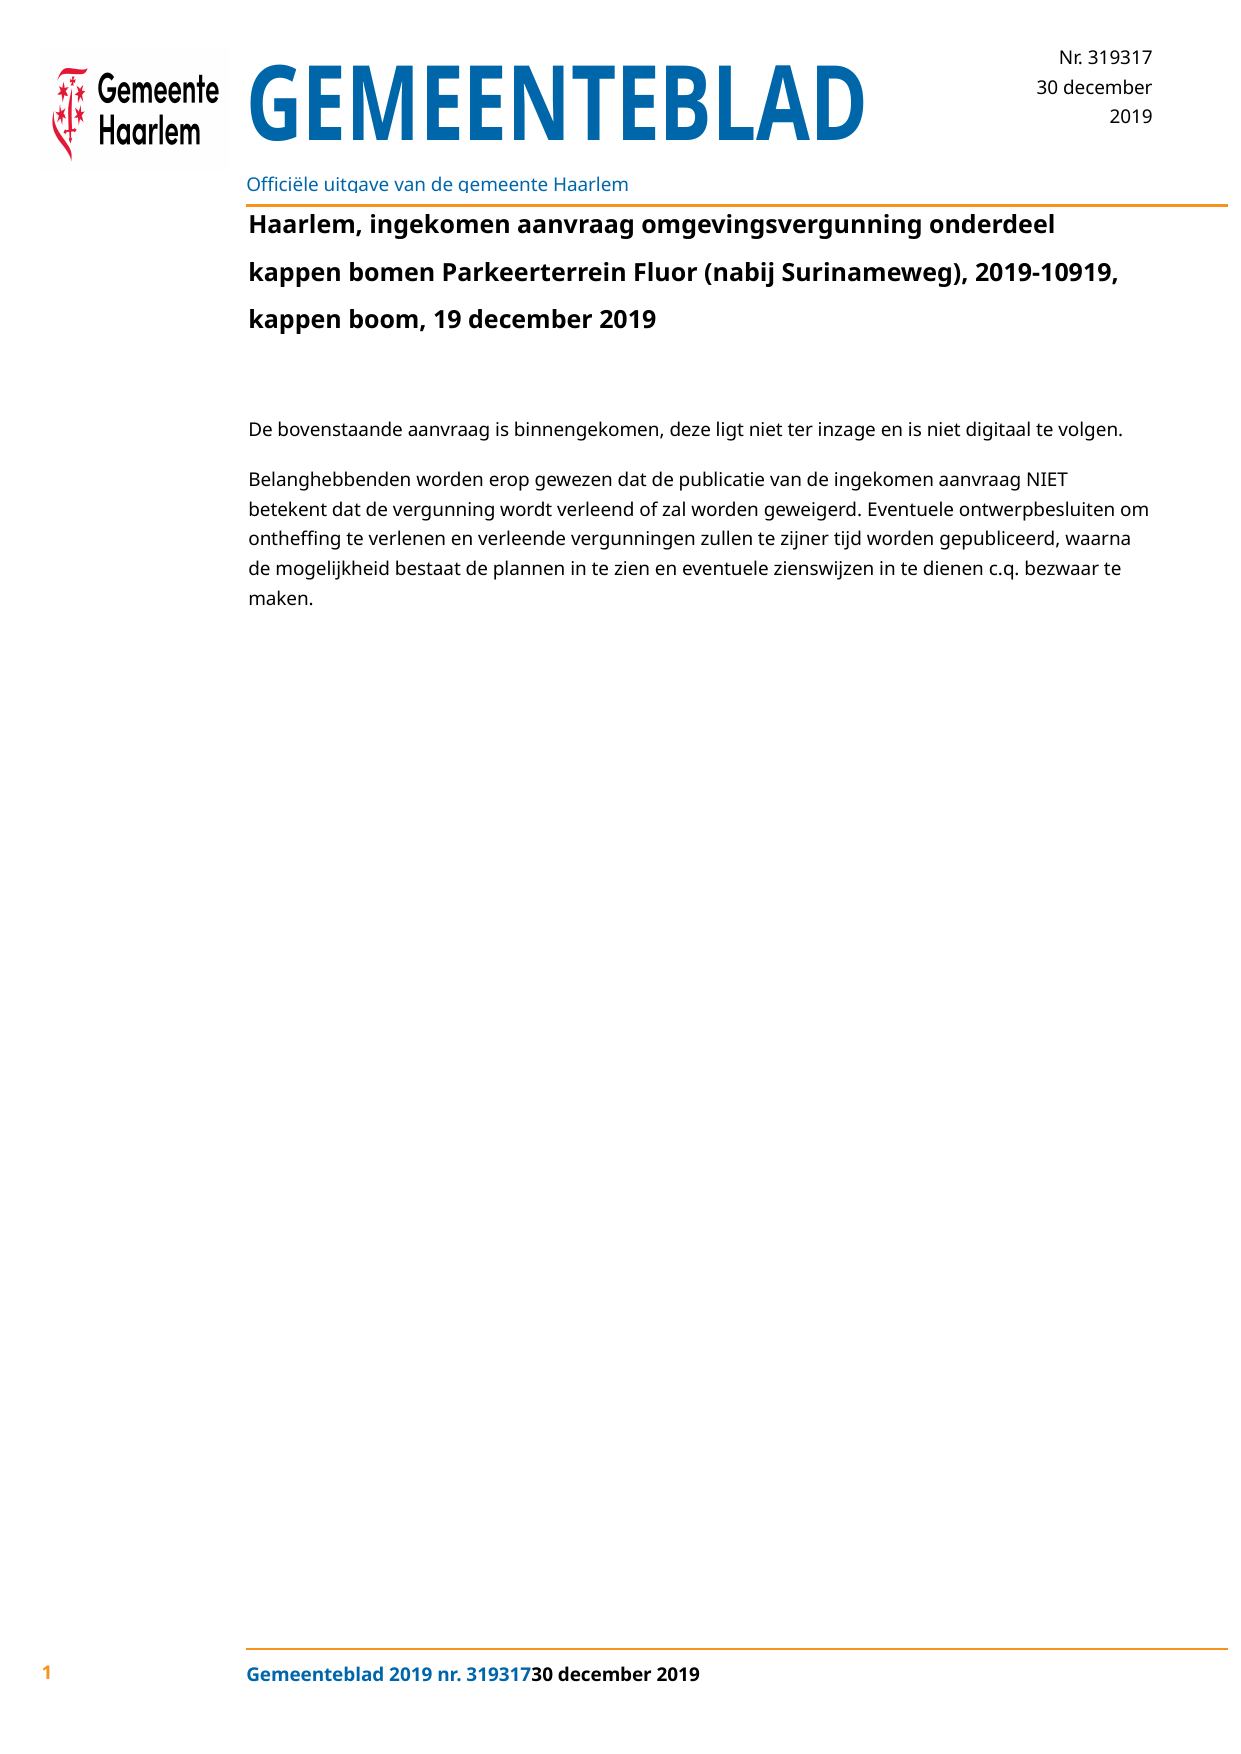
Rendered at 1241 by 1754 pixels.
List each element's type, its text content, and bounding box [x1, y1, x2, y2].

text Haarlem, ingekomen aanvraag omgevingsvergunning onderdeel kappen bomen Parkeerterrein Fluor (nabij Surinameweg), 2019-10919, kappen boom, 19 december 2019 [248, 207, 1152, 336]
text De bovenstaande aanvraag is binnengekomen, deze ligt niet ter inzage en is niet digitaal te volgen. [248, 416, 1152, 442]
picture [41, 47, 231, 172]
text Belanghebbenden worden erop gewezen dat de publicatie van de ingekomen aanvraag NIET betekent dat de vergunning wordt verleend of zal worden geweigerd. Eventuele ontwerpbesluiten om ontheffing te verlenen en verleende vergunningen zullen te zijner tijd worden gepubliceerd, waarna de mogelijkheid bestaat de plannen in te zien en eventuele zienswijzen in te dienen c.q. bezwaar te maken. [248, 466, 1152, 610]
